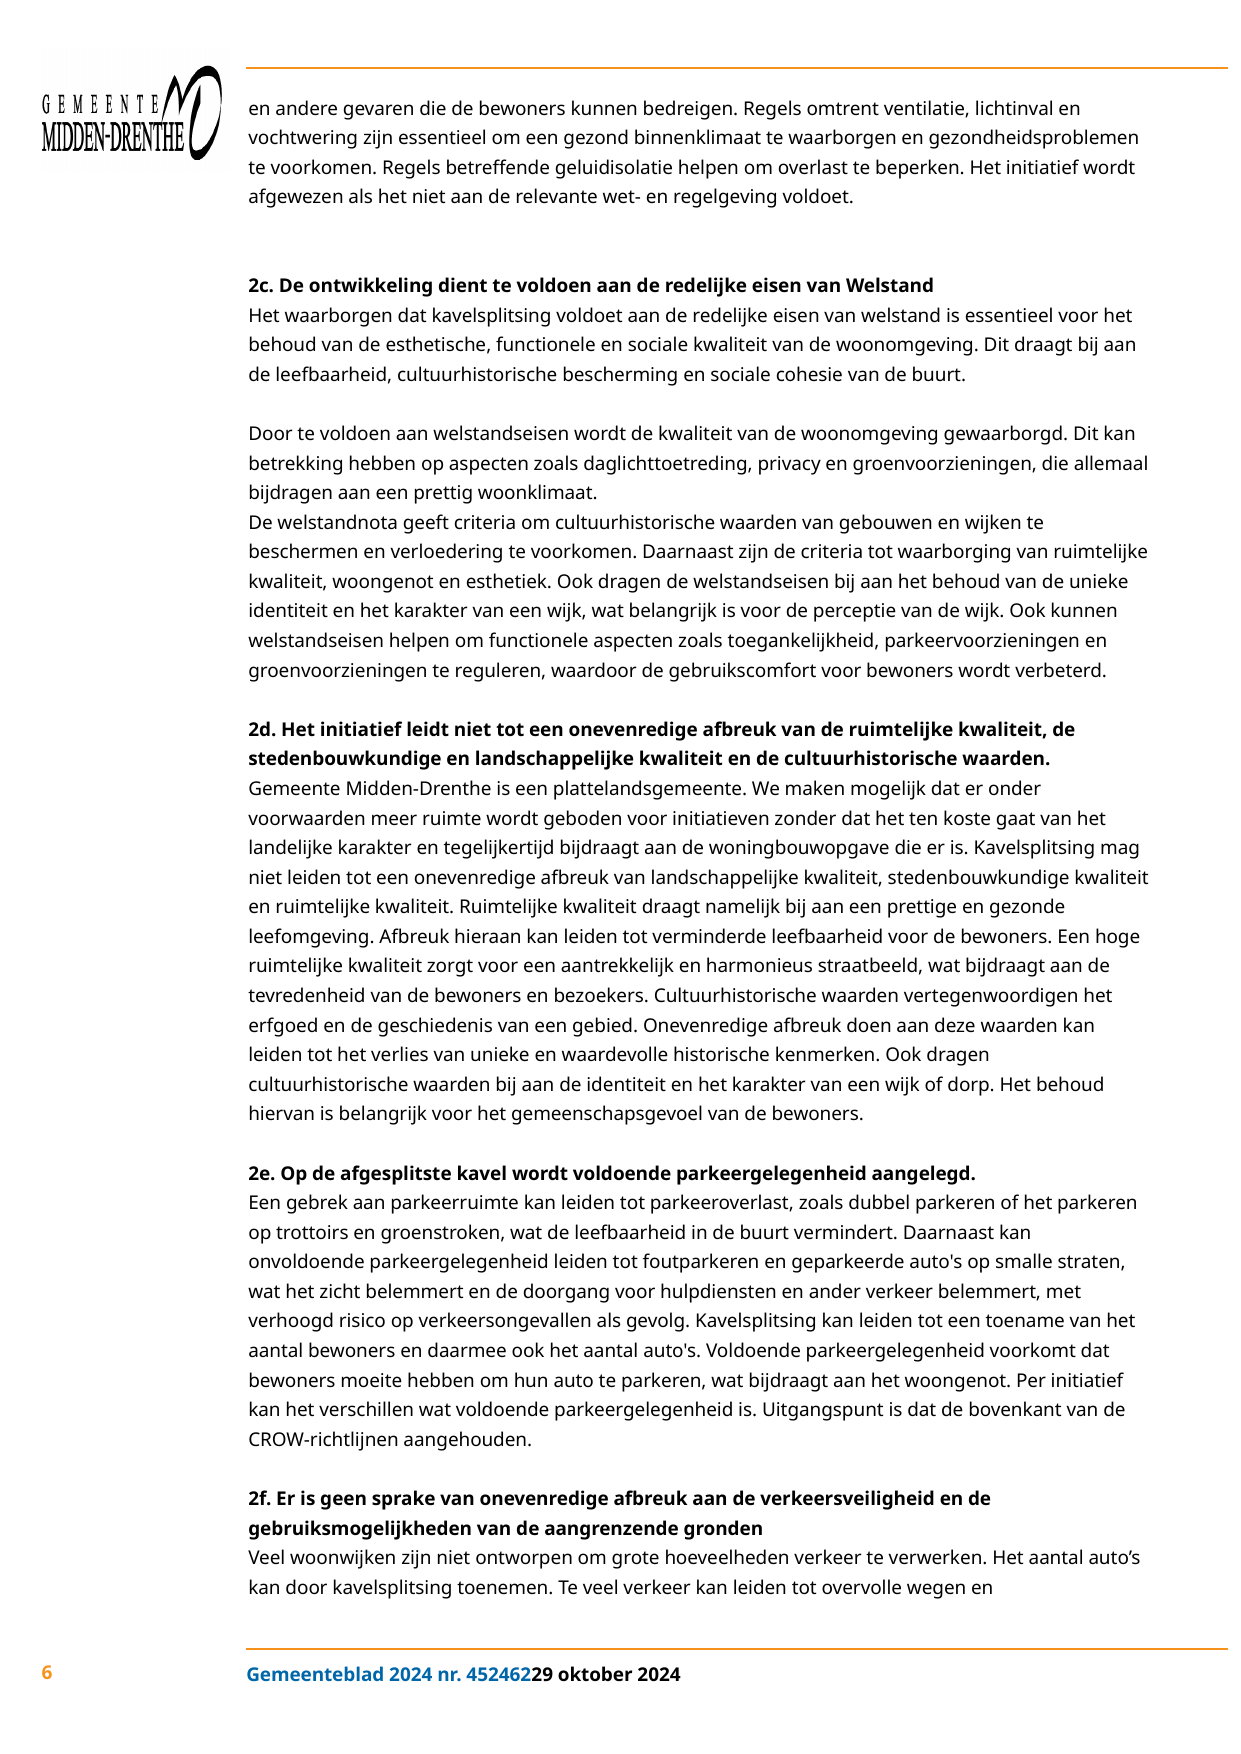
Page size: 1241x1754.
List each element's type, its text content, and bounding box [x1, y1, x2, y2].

text 2d. Het initiatief leidt niet tot een onevenredige afbreuk van de ruimtelijke kwaliteit, de stedenbouwkundige en landschappelijke kwaliteit en de cultuurhistorische waarden. [248, 716, 1152, 771]
text Veel woonwijken zijn niet ontworpen om grote hoeveelheden verkeer te verwerken. Het aantal auto’s kan door kavelsplitsing toenemen. Te veel verkeer kan leiden tot overvolle wegen en [248, 1544, 1152, 1600]
text Een gebrek aan parkeerruimte kan leiden tot parkeeroverlast, zoals dubbel parkeren of het parkeren op trottoirs en groenstroken, wat de leefbaarheid in de buurt vermindert. Daarnaast kan onvoldoende parkeergelegenheid leiden tot foutparkeren en geparkeerde auto's op smalle straten, wat het zicht belemmert en de doorgang voor hulpdiensten en ander verkeer belemmert, met verhoogd risico op verkeersongevallen als gevolg. Kavelsplitsing kan leiden tot een toename van het aantal bewoners en daarmee ook het aantal auto's. Voldoende parkeergelegenheid voorkomt dat bewoners moeite hebben om hun auto te parkeren, wat bijdraagt aan het woongenot. Per initiatief kan het verschillen wat voldoende parkeergelegenheid is. Uitgangspunt is dat de bovenkant van de CROW-richtlijnen aangehouden. [248, 1189, 1152, 1452]
text en andere gevaren die de bewoners kunnen bedreigen. Regels omtrent ventilatie, lichtinval en vochtwering zijn essentieel om een gezond binnenklimaat te waarborgen en gezondheidsproblemen te voorkomen. Regels betreffende geluidisolatie helpen om overlast te beperken. Het initiatief wordt afgewezen als het niet aan de relevante wet- en regelgeving voldoet. [248, 95, 1152, 209]
text 2e. Op de afgesplitste kavel wordt voldoende parkeergelegenheid aangelegd. [248, 1160, 1152, 1186]
text Door te voldoen aan welstandseisen wordt de kwaliteit van de woonomgeving gewaarborgd. Dit kan betrekking hebben op aspecten zoals daglichttoetreding, privacy en groenvoorzieningen, die allemaal bijdragen aan een prettig woonklimaat. [248, 420, 1152, 505]
text Het waarborgen dat kavelsplitsing voldoet aan de redelijke eisen van welstand is essentieel voor het behoud van de esthetische, functionele en sociale kwaliteit van de woonomgeving. Dit draagt bij aan de leefbaarheid, cultuurhistorische bescherming en sociale cohesie van de buurt. [248, 302, 1152, 387]
text 2c. De ontwikkeling dient te voldoen aan de redelijke eisen van Welstand [248, 272, 1152, 298]
picture [41, 47, 231, 172]
text 2f. Er is geen sprake van onevenredige afbreuk aan de verkeersveiligheid en de gebruiksmogelijkheden van de aangrenzende gronden [248, 1485, 1152, 1541]
text Gemeente Midden-Drenthe is een plattelandsgemeente. We maken mogelijk dat er onder voorwaarden meer ruimte wordt geboden voor initiatieven zonder dat het ten koste gaat van het landelijke karakter en tegelijkertijd bijdraagt aan de woningbouwopgave die er is. Kavelsplitsing mag niet leiden tot een onevenredige afbreuk van landschappelijke kwaliteit, stedenbouwkundige kwaliteit en ruimtelijke kwaliteit. Ruimtelijke kwaliteit draagt namelijk bij aan een prettige en gezonde leefomgeving. Afbreuk hieraan kan leiden tot verminderde leefbaarheid voor de bewoners. Een hoge ruimtelijke kwaliteit zorgt voor een aantrekkelijk en harmonieus straatbeeld, wat bijdraagt aan de tevredenheid van de bewoners en bezoekers. Cultuurhistorische waarden vertegenwoordigen het erfgoed en de geschiedenis van een gebied. Onevenredige afbreuk doen aan deze waarden kan leiden tot het verlies van unieke en waardevolle historische kenmerken. Ook dragen cultuurhistorische waarden bij aan de identiteit en het karakter van een wijk of dorp. Het behoud hiervan is belangrijk voor het gemeenschapsgevoel van de bewoners. [248, 775, 1152, 1126]
text De welstandnota geeft criteria om cultuurhistorische waarden van gebouwen en wijken te beschermen en verloedering te voorkomen. Daarnaast zijn de criteria tot waarborging van ruimtelijke kwaliteit, woongenot en esthetiek. Ook dragen de welstandseisen bij aan het behoud van de unieke identiteit en het karakter van een wijk, wat belangrijk is voor de perceptie van de wijk. Ook kunnen welstandseisen helpen om functionele aspecten zoals toegankelijkheid, parkeervoorzieningen en groenvoorzieningen te reguleren, waardoor de gebruikscomfort voor bewoners wordt verbeterd. [248, 509, 1152, 683]
